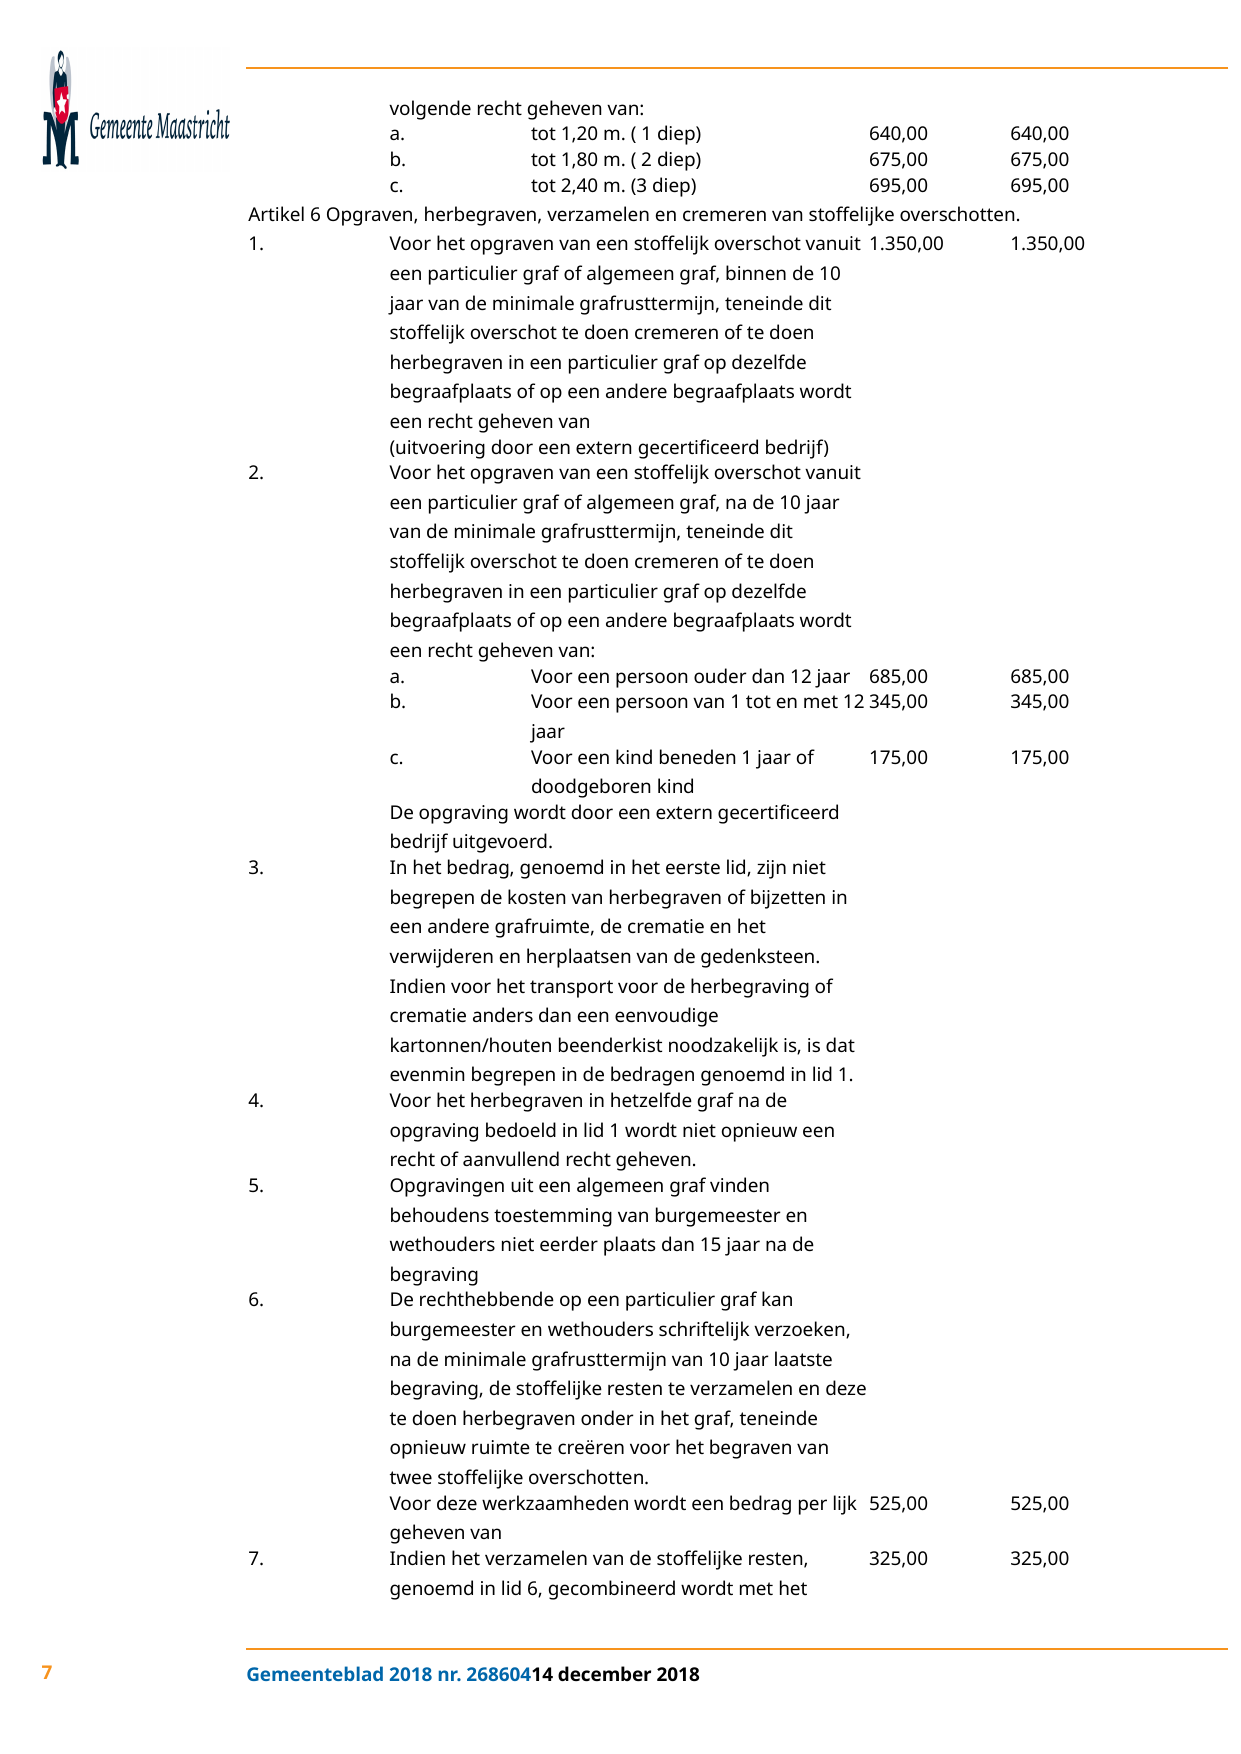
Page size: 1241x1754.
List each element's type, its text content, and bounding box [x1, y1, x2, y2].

table_cell 675,00 [869, 146, 1010, 172]
table_cell tot 1,80 m. ( 2 diep) [531, 146, 869, 172]
table_cell 685,00 [1010, 663, 1152, 688]
picture [41, 47, 231, 172]
table_cell [248, 663, 389, 688]
table_cell [248, 146, 389, 172]
table_cell [248, 95, 389, 121]
table_cell 640,00 [1010, 121, 1152, 146]
table_cell 6. [248, 1287, 389, 1490]
table_cell In het bedrag, genoemd in het eerste lid, zijn niet begrepen de kosten van herbegraven of bijzetten in een andere grafruimte, de crematie en het verwijderen en herplaatsen van de gedenksteen. Indien voor het transport voor de herbegraving of crematie anders dan een eenvoudige kartonnen/houten beenderkist noodzakelijk is, is dat evenmin begrepen in de bedragen genoemd in lid 1. [389, 855, 869, 1087]
table_cell 7. [248, 1545, 389, 1601]
table_cell 675,00 [1010, 146, 1152, 172]
table_cell b. [389, 689, 531, 744]
table_cell De opgraving wordt door een extern gecertificeerd bedrijf uitgevoerd. [389, 799, 869, 854]
table_header 1.350,00 [869, 231, 1010, 434]
table_cell [248, 1490, 389, 1545]
table_cell [869, 434, 1010, 459]
table_cell Opgravingen uit een algemeen graf vinden behoudens toestemming van burgemeester en wethouders niet eerder plaats dan 15 jaar na de begraving [389, 1172, 869, 1287]
table_cell 525,00 [869, 1490, 1010, 1545]
table_cell a. [389, 121, 531, 146]
table_cell 4. [248, 1087, 389, 1172]
table_cell 325,00 [1010, 1545, 1152, 1601]
table_header 1.350,00 [1010, 231, 1152, 434]
table_cell [248, 172, 389, 198]
table_cell Voor het herbegraven in hetzelfde graf na de opgraving bedoeld in lid 1 wordt niet opnieuw een recht of aanvullend recht geheven. [389, 1087, 869, 1172]
table_cell 640,00 [869, 121, 1010, 146]
table_cell [1010, 1287, 1152, 1490]
table_cell [248, 434, 389, 459]
table_header Voor het opgraven van een stoffelijk overschot vanuit een particulier graf of algemeen graf, binnen de 10 jaar van de minimale grafrusttermijn, teneinde dit stoffelijk overschot te doen cremeren of te doen herbegraven in een particulier graf op dezelfde begraafplaats of op een andere begraafplaats wordt een recht geheven van [389, 231, 869, 434]
table_cell 345,00 [1010, 689, 1152, 744]
table_cell 525,00 [1010, 1490, 1152, 1545]
table_cell [248, 689, 389, 744]
table_cell [869, 855, 1010, 1087]
table_cell b. [389, 146, 531, 172]
table_cell [869, 460, 1010, 663]
table_cell [1010, 855, 1152, 1087]
table_cell Voor een persoon ouder dan 12 jaar [531, 663, 869, 688]
table_cell tot 1,20 m. ( 1 diep) [531, 121, 869, 146]
table_cell [869, 1087, 1010, 1172]
table_cell a. [389, 663, 531, 688]
table_cell [1010, 799, 1152, 854]
table_cell [248, 799, 389, 854]
table_cell Voor een kind beneden 1 jaar of doodgeboren kind [531, 744, 869, 799]
table_cell 325,00 [869, 1545, 1010, 1601]
table_cell Indien het verzamelen van de stoffelijke resten, genoemd in lid 6, gecombineerd wordt met het [389, 1545, 869, 1601]
table_cell [1010, 95, 1152, 121]
text Artikel 6 Opgraven, herbegraven, verzamelen en cremeren van stoffelijke overschotten. [248, 201, 1152, 227]
table_cell volgende recht geheven van: [389, 95, 869, 121]
table_cell c. [389, 744, 531, 799]
table_cell 3. [248, 855, 389, 1087]
table_cell [248, 121, 389, 146]
table_cell [869, 1287, 1010, 1490]
table_cell Voor het opgraven van een stoffelijk overschot vanuit een particulier graf of algemeen graf, na de 10 jaar van de minimale grafrusttermijn, teneinde dit stoffelijk overschot te doen cremeren of te doen herbegraven in een particulier graf op dezelfde begraafplaats of op een andere begraafplaats wordt een recht geheven van: [389, 460, 869, 663]
table_cell Voor een persoon van 1 tot en met 12 jaar [531, 689, 869, 744]
table_cell 345,00 [869, 689, 1010, 744]
table_cell 685,00 [869, 663, 1010, 688]
table_cell [1010, 434, 1152, 459]
table_cell 5. [248, 1172, 389, 1287]
table_cell [869, 799, 1010, 854]
table_cell [1010, 1087, 1152, 1172]
table_cell 695,00 [869, 172, 1010, 198]
table_cell tot 2,40 m. (3 diep) [531, 172, 869, 198]
table_cell [869, 1172, 1010, 1287]
table_cell 695,00 [1010, 172, 1152, 198]
table_cell 2. [248, 460, 389, 663]
table_cell [1010, 1172, 1152, 1287]
table_cell 175,00 [1010, 744, 1152, 799]
table_header 1. [248, 231, 389, 434]
table_cell Voor deze werkzaamheden wordt een bedrag per lijk geheven van [389, 1490, 869, 1545]
table_cell [1010, 460, 1152, 663]
table_cell [248, 744, 389, 799]
table_cell De rechthebbende op een particulier graf kan burgemeester en wethouders schriftelijk verzoeken, na de minimale grafrusttermijn van 10 jaar laatste begraving, de stoffelijke resten te verzamelen en deze te doen herbegraven onder in het graf, teneinde opnieuw ruimte te creëren voor het begraven van twee stoffelijke overschotten. [389, 1287, 869, 1490]
table_cell [869, 95, 1010, 121]
table_cell 175,00 [869, 744, 1010, 799]
table_cell (uitvoering door een extern gecertificeerd bedrijf) [389, 434, 869, 459]
table_cell c. [389, 172, 531, 198]
